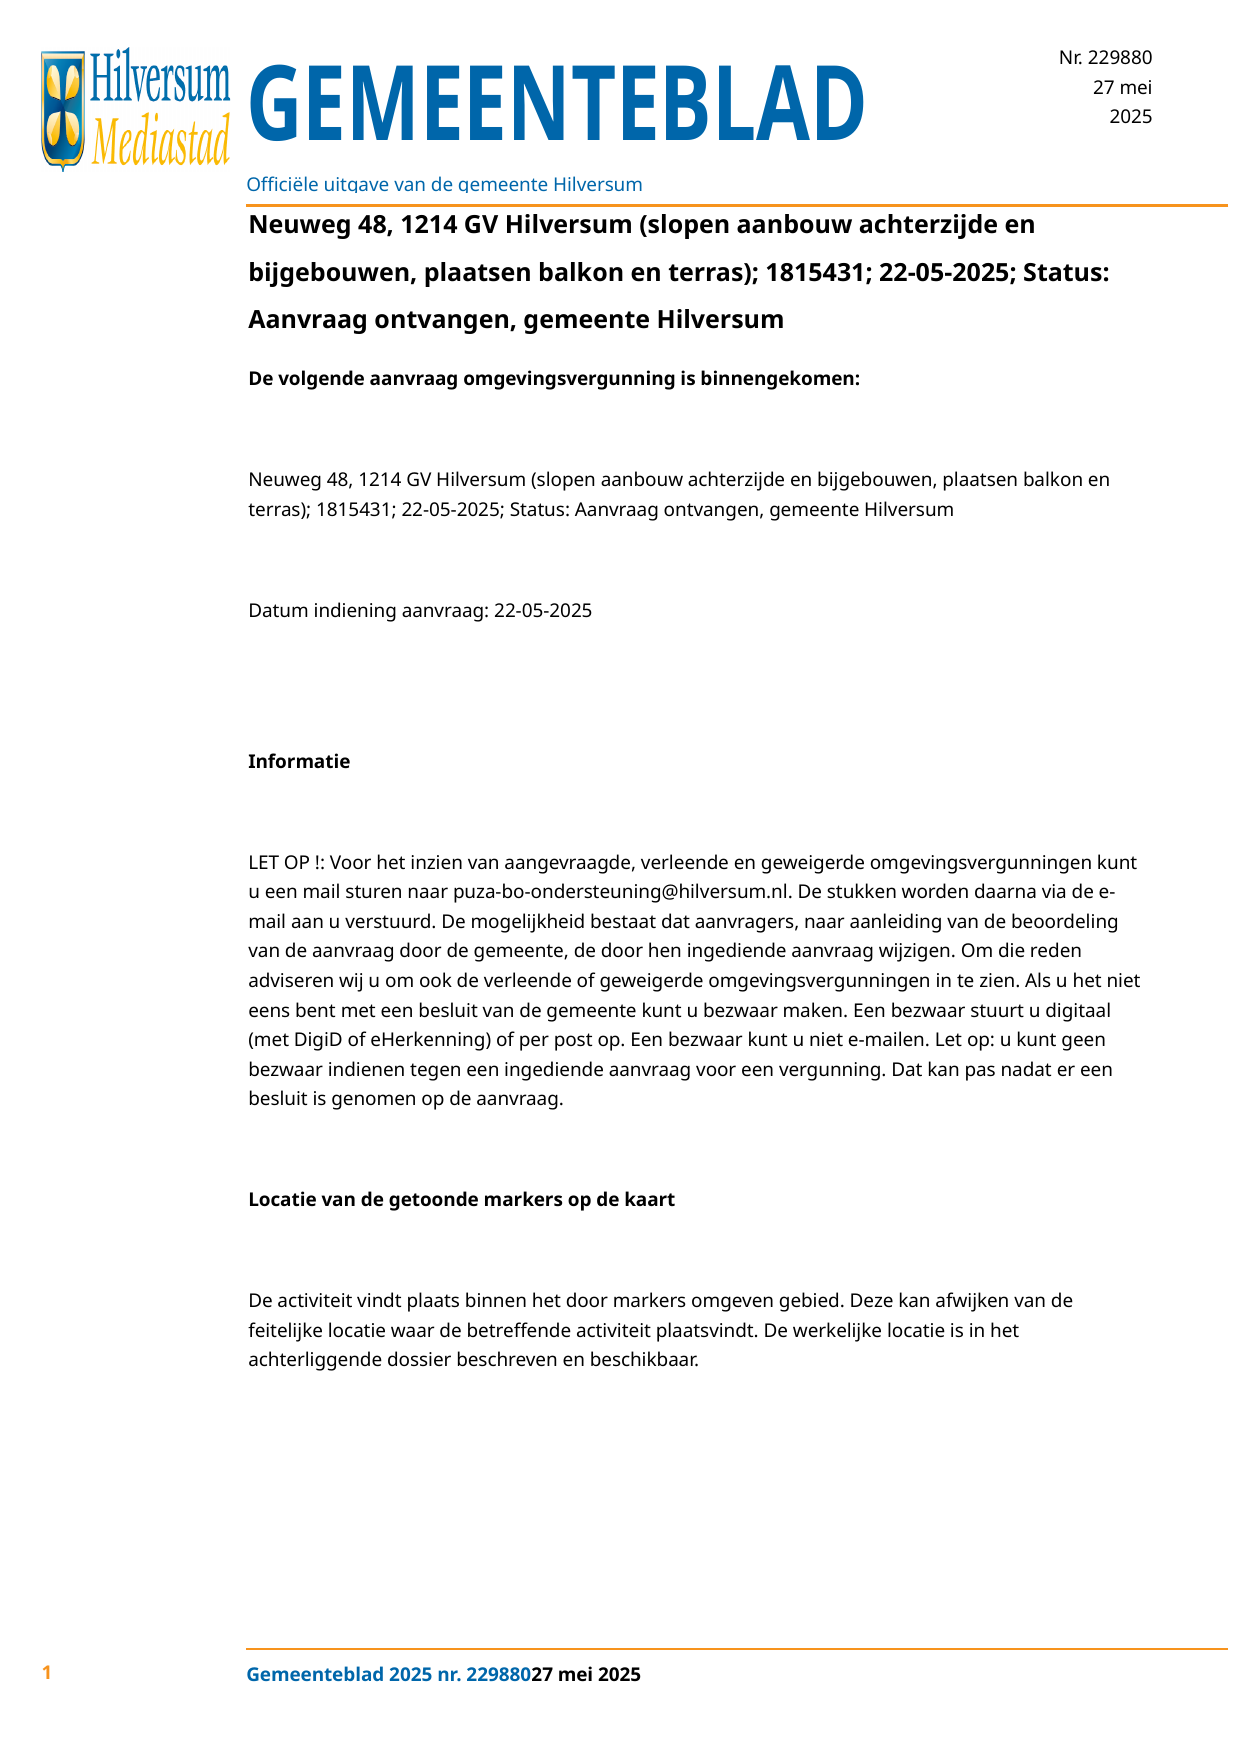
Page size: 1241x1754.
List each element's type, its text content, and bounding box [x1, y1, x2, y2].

text Locatie van de getoonde markers op de kaart [248, 1186, 1152, 1212]
text Informatie [248, 748, 1152, 774]
text Neuweg 48, 1214 GV Hilversum (slopen aanbouw achterzijde en bijgebouwen, plaatsen balkon en terras); 1815431; 22-05-2025; Status: Aanvraag ontvangen, gemeente Hilversum [248, 466, 1152, 522]
text Datum indiening aanvraag: 22-05-2025 [248, 597, 1152, 622]
text De activiteit vindt plaats binnen het door markers omgeven gebied. Deze kan afwijken van de feitelijke locatie waar de betreffende activiteit plaatsvindt. De werkelijke locatie is in het achterliggende dossier beschreven en beschikbaar. [248, 1287, 1152, 1372]
text LET OP !: Voor het inzien van aangevraagde, verleende en geweigerde omgevingsvergunningen kunt u een mail sturen naar puza-bo-ondersteuning@hilversum.nl. De stukken worden daarna via de e-mail aan u verstuurd. De mogelijkheid bestaat dat aanvragers, naar aanleiding van de beoordeling van de aanvraag door de gemeente, de door hen ingediende aanvraag wijzigen. Om die reden adviseren wij u om ook de verleende of geweigerde omgevingsvergunningen in te zien. Als u het niet eens bent met een besluit van de gemeente kunt u bezwaar maken. Een bezwaar stuurt u digitaal (met DigiD of eHerkenning) of per post op. Een bezwaar kunt u niet e-mailen. Let op: u kunt geen bezwaar indienen tegen een ingediende aanvraag voor een vergunning. Dat kan pas nadat er een besluit is genomen op de aanvraag. [248, 849, 1152, 1111]
text De volgende aanvraag omgevingsvergunning is binnengekomen: [248, 366, 1152, 391]
picture [41, 47, 231, 172]
text Neuweg 48, 1214 GV Hilversum (slopen aanbouw achterzijde en bijgebouwen, plaatsen balkon en terras); 1815431; 22-05-2025; Status: Aanvraag ontvangen, gemeente Hilversum [248, 207, 1152, 336]
